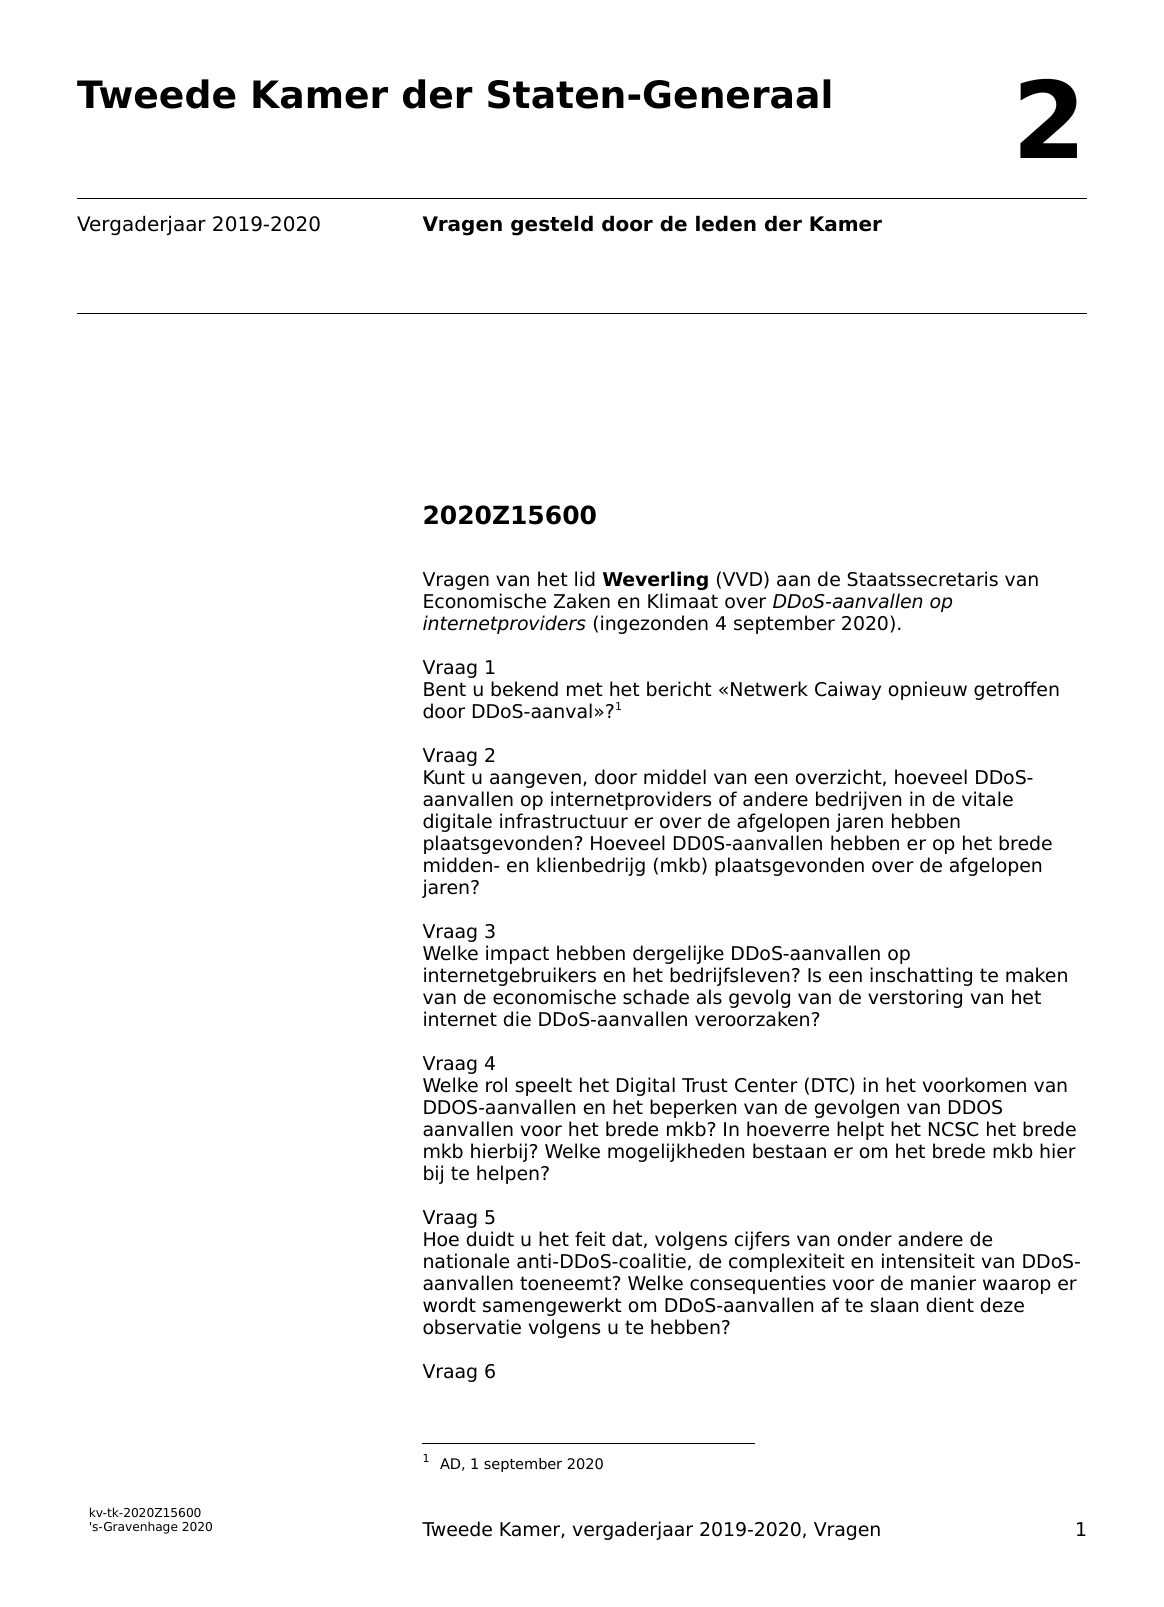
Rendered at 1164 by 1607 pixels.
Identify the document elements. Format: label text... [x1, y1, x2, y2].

table_cell Vergaderjaar 2019-2020 [77, 199, 422, 313]
text Kunt u aangeven, door middel van een overzicht, hoeveel DDoS-aanvallen op internetproviders of andere bedrijven in de vitale digitale infrastructuur er over de afgelopen jaren hebben plaatsgevonden? Hoeveel DD0S-aanvallen hebben er op het brede midden- en klienbedrijg (mkb) plaatsgevonden over de afgelopen jaren? [422, 767, 1087, 899]
text Vraag 5 [422, 1207, 1087, 1229]
text AD, 1 september 2020 [422, 1452, 1087, 1474]
text Vraag 1 [422, 657, 1087, 679]
text Vraag 6 [422, 1361, 1087, 1383]
table_header Tweede Kamer der Staten-Generaal [77, 59, 886, 198]
text Vraag 4 [422, 1053, 1087, 1075]
text Vraag 3 [422, 921, 1087, 943]
text Bent u bekend met het bericht «Netwerk Caiway opnieuw getroffen door DDoS-aanval»? [422, 679, 1087, 723]
table_cell Vragen gesteld door de leden der Kamer [422, 199, 1087, 313]
text Vragen van het lid Weverling (VVD) aan de Staatssecretaris van Economische Zaken en Klimaat over DDoS-aanvallen op internetproviders (ingezonden 4 september 2020). [422, 569, 1087, 635]
text Welke rol speelt het Digital Trust Center (DTC) in het voorkomen van DDOS-aanvallen en het beperken van de gevolgen van DDOS aanvallen voor het brede mkb? In hoeverre helpt het NCSC het brede mkb hierbij? Welke mogelijkheden bestaan er om het brede mkb hier bij te helpen? [422, 1075, 1087, 1185]
table_header 2 [886, 59, 1087, 198]
text Vraag 2 [422, 745, 1087, 767]
text kv-tk-2020Z15600 [88, 1506, 323, 1520]
text 2020Z15600 [422, 501, 1087, 531]
text 's-Gravenhage 2020 [88, 1520, 323, 1534]
text Welke impact hebben dergelijke DDoS-aanvallen op internetgebruikers en het bedrijfsleven? Is een inschatting te maken van de economische schade als gevolg van de verstoring van het internet die DDoS-aanvallen veroorzaken? [422, 943, 1087, 1031]
text Hoe duidt u het feit dat, volgens cijfers van onder andere de nationale anti-DDoS-coalitie, de complexiteit en intensiteit van DDoS-aanvallen toeneemt? Welke consequenties voor de manier waarop er wordt samengewerkt om DDoS-aanvallen af te slaan dient deze observatie volgens u te hebben? [422, 1229, 1087, 1339]
